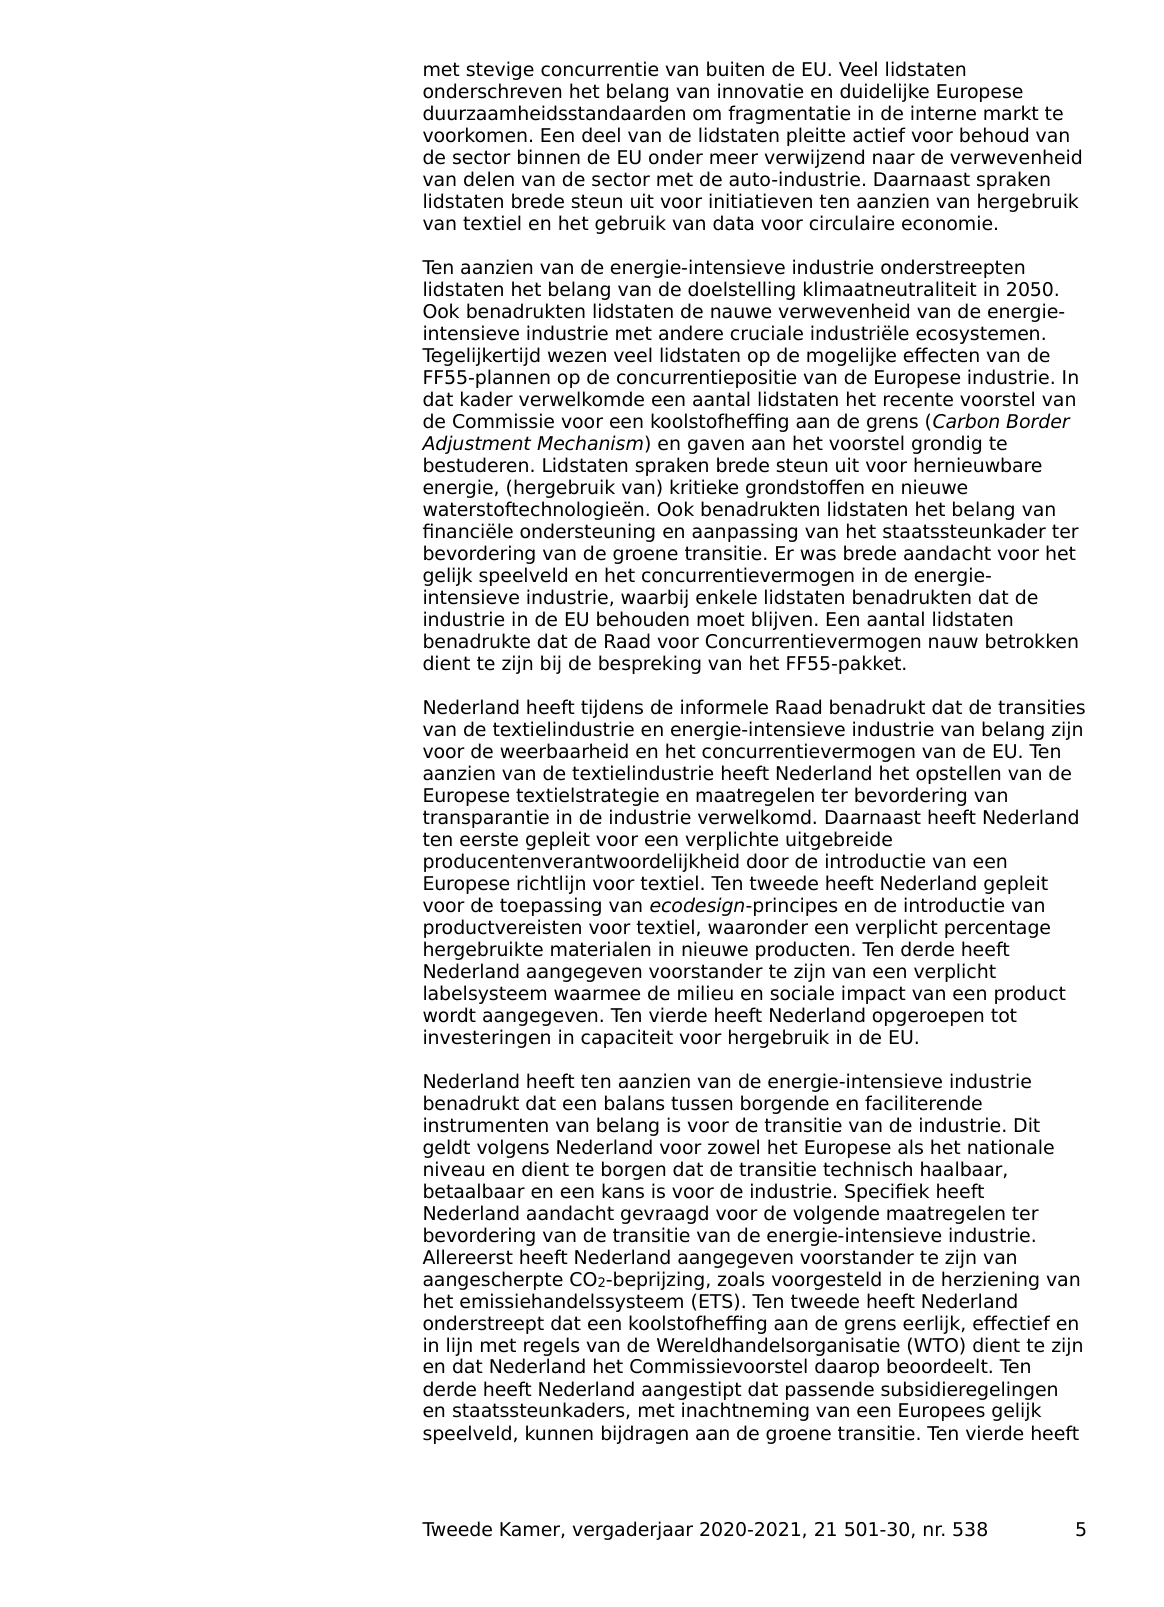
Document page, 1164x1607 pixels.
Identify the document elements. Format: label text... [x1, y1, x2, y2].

text Ten aanzien van de energie-intensieve industrie onderstreepten lidstaten het belang van de doelstelling klimaatneutraliteit in 2050. Ook benadrukten lidstaten de nauwe verwevenheid van de energie-intensieve industrie met andere cruciale industriële ecosystemen. Tegelijkertijd wezen veel lidstaten op de mogelijke effecten van de FF55-plannen op de concurrentiepositie van de Europese industrie. In dat kader verwelkomde een aantal lidstaten het recente voorstel van de Commissie voor een koolstofheffing aan de grens (Carbon Border Adjustment Mechanism) en gaven aan het voorstel grondig te bestuderen. Lidstaten spraken brede steun uit voor hernieuwbare energie, (hergebruik van) kritieke grondstoffen en nieuwe waterstoftechnologieën. Ook benadrukten lidstaten het belang van financiële ondersteuning en aanpassing van het staatssteunkader ter bevordering van de groene transitie. Er was brede aandacht voor het gelijk speelveld en het concurrentievermogen in de energie-intensieve industrie, waarbij enkele lidstaten benadrukten dat de industrie in de EU behouden moet blijven. Een aantal lidstaten benadrukte dat de Raad voor Concurrentievermogen nauw betrokken dient te zijn bij de bespreking van het FF55-pakket. [422, 257, 1087, 675]
text Nederland heeft tijdens de informele Raad benadrukt dat de transities van de textielindustrie en energie-intensieve industrie van belang zijn voor de weerbaarheid en het concurrentievermogen van de EU. Ten aanzien van de textielindustrie heeft Nederland het opstellen van de Europese textielstrategie en maatregelen ter bevordering van transparantie in de industrie verwelkomd. Daarnaast heeft Nederland ten eerste gepleit voor een verplichte uitgebreide producentenverantwoordelijkheid door de introductie van een Europese richtlijn voor textiel. Ten tweede heeft Nederland gepleit voor de toepassing van ecodesign-principes en de introductie van productvereisten voor textiel, waaronder een verplicht percentage hergebruikte materialen in nieuwe producten. Ten derde heeft Nederland aangegeven voorstander te zijn van een verplicht labelsysteem waarmee de milieu en sociale impact van een product wordt aangegeven. Ten vierde heeft Nederland opgeroepen tot investeringen in capaciteit voor hergebruik in de EU. [422, 697, 1087, 1048]
text met stevige concurrentie van buiten de EU. Veel lidstaten onderschreven het belang van innovatie en duidelijke Europese duurzaamheidsstandaarden om fragmentatie in de interne markt te voorkomen. Een deel van de lidstaten pleitte actief voor behoud van de sector binnen de EU onder meer verwijzend naar de verwevenheid van delen van de sector met de auto-industrie. Daarnaast spraken lidstaten brede steun uit voor initiatieven ten aanzien van hergebruik van textiel en het gebruik van data voor circulaire economie. [422, 59, 1087, 235]
text Nederland heeft ten aanzien van de energie-intensieve industrie benadrukt dat een balans tussen borgende en faciliterende instrumenten van belang is voor de transitie van de industrie. Dit geldt volgens Nederland voor zowel het Europese als het nationale niveau en dient te borgen dat de transitie technisch haalbaar, betaalbaar en een kans is voor de industrie. Specifiek heeft Nederland aandacht gevraagd voor de volgende maatregelen ter bevordering van de transitie van de energie-intensieve industrie. Allereerst heeft Nederland aangegeven voorstander te zijn van aangescherpte CO2-beprijzing, zoals voorgesteld in de herziening van het emissiehandelssysteem (ETS). Ten tweede heeft Nederland onderstreept dat een koolstofheffing aan de grens eerlijk, effectief en in lijn met regels van de Wereldhandelsorganisatie (WTO) dient te zijn en dat Nederland het Commissievoorstel daarop beoordeelt. Ten derde heeft Nederland aangestipt dat passende subsidieregelingen en staatssteunkaders, met inachtneming van een Europees gelijk speelveld, kunnen bijdragen aan de groene transitie. Ten vierde heeft [422, 1071, 1087, 1444]
